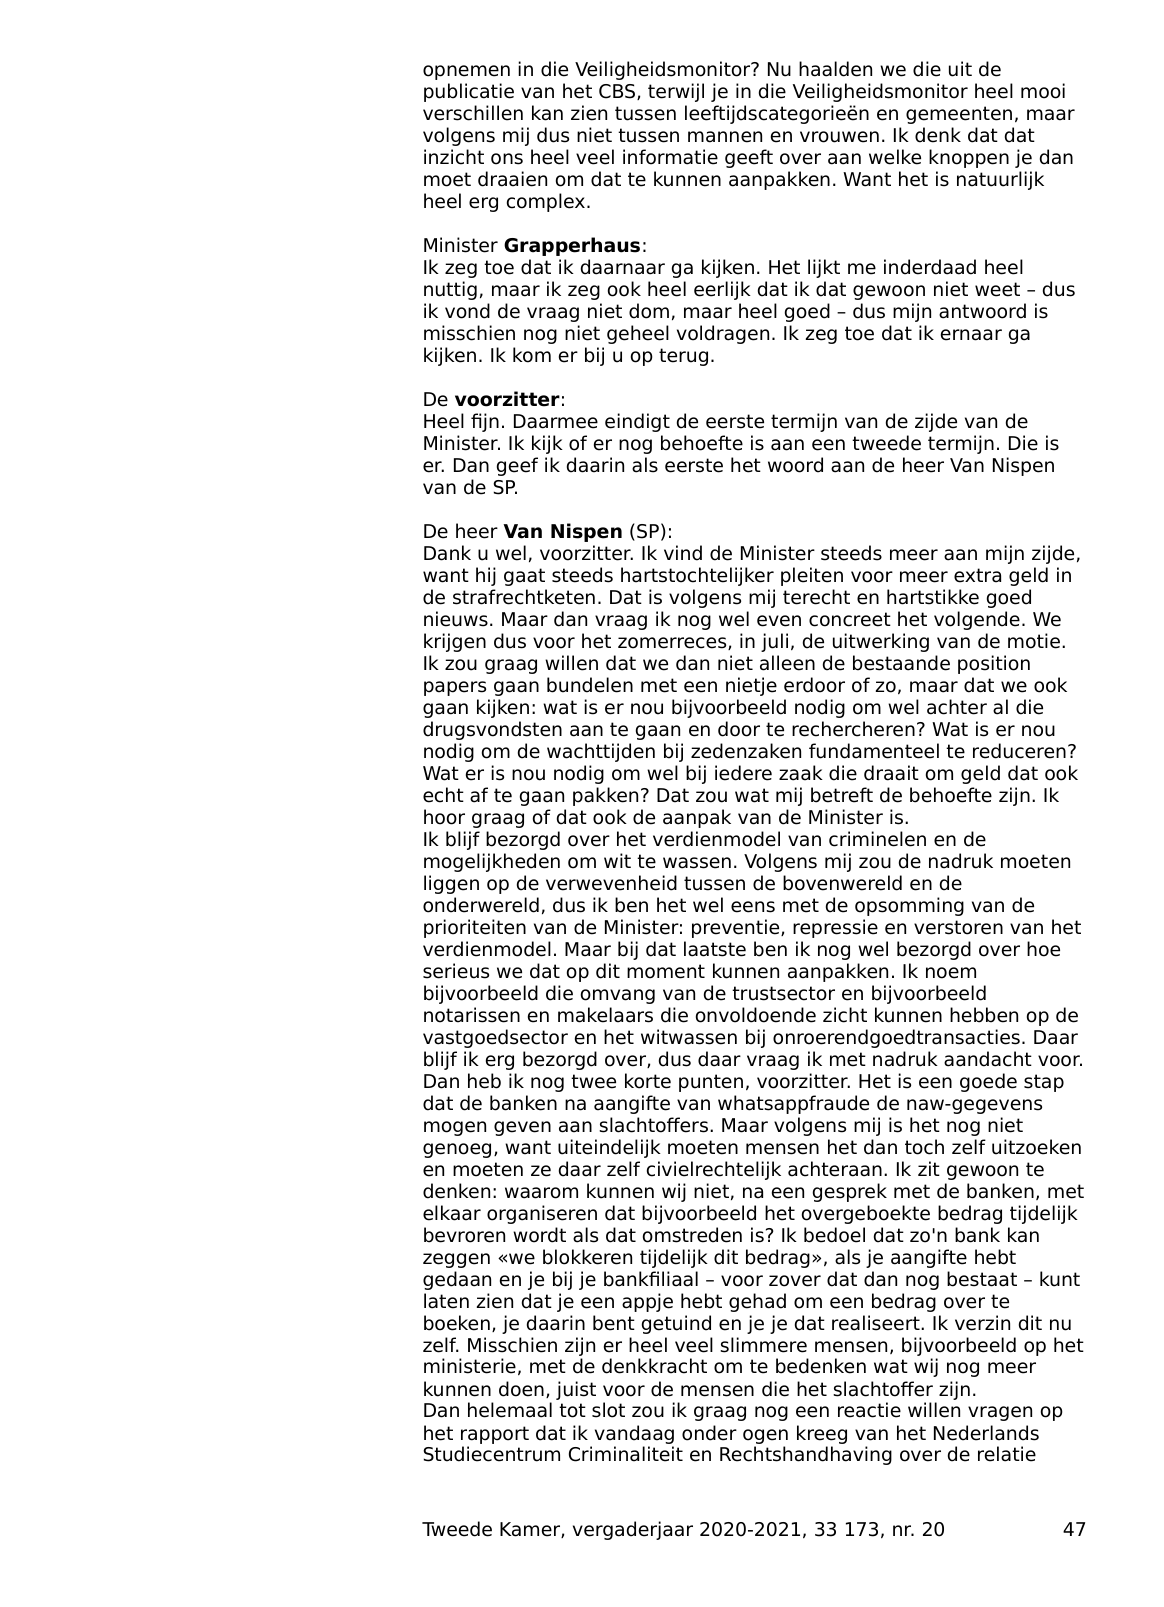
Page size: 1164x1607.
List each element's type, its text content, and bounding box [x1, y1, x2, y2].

text De heer Van Nispen (SP): [422, 521, 1087, 543]
text Dank u wel, voorzitter. Ik vind de Minister steeds meer aan mijn zijde, want hij gaat steeds hartstochtelijker pleiten voor meer extra geld in de strafrechtketen. Dat is volgens mij terecht en hartstikke goed nieuws. Maar dan vraag ik nog wel even concreet het volgende. We krijgen dus voor het zomerreces, in juli, de uitwerking van de motie. Ik zou graag willen dat we dan niet alleen de bestaande position papers gaan bundelen met een nietje erdoor of zo, maar dat we ook gaan kijken: wat is er nou bijvoorbeeld nodig om wel achter al die drugsvondsten aan te gaan en door te rechercheren? Wat is er nou nodig om de wachttijden bij zedenzaken fundamenteel te reduceren? Wat er is nou nodig om wel bij iedere zaak die draait om geld dat ook echt af te gaan pakken? Dat zou wat mij betreft de behoefte zijn. Ik hoor graag of dat ook de aanpak van de Minister is. [422, 543, 1087, 829]
text Ik blijf bezorgd over het verdienmodel van criminelen en de mogelijkheden om wit te wassen. Volgens mij zou de nadruk moeten liggen op de verwevenheid tussen de bovenwereld en de onderwereld, dus ik ben het wel eens met de opsomming van de prioriteiten van de Minister: preventie, repressie en verstoren van het verdienmodel. Maar bij dat laatste ben ik nog wel bezorgd over hoe serieus we dat op dit moment kunnen aanpakken. Ik noem bijvoorbeeld die omvang van de trustsector en bijvoorbeeld notarissen en makelaars die onvoldoende zicht kunnen hebben op de vastgoedsector en het witwassen bij onroerendgoedtransacties. Daar blijf ik erg bezorgd over, dus daar vraag ik met nadruk aandacht voor. [422, 829, 1087, 1071]
text opnemen in die Veiligheidsmonitor? Nu haalden we die uit de publicatie van het CBS, terwijl je in die Veiligheidsmonitor heel mooi verschillen kan zien tussen leeftijdscategorieën en gemeenten, maar volgens mij dus niet tussen mannen en vrouwen. Ik denk dat dat inzicht ons heel veel informatie geeft over aan welke knoppen je dan moet draaien om dat te kunnen aanpakken. Want het is natuurlijk heel erg complex. [422, 59, 1087, 213]
text Ik zeg toe dat ik daarnaar ga kijken. Het lijkt me inderdaad heel nuttig, maar ik zeg ook heel eerlijk dat ik dat gewoon niet weet – dus ik vond de vraag niet dom, maar heel goed – dus mijn antwoord is misschien nog niet geheel voldragen. Ik zeg toe dat ik ernaar ga kijken. Ik kom er bij u op terug. [422, 257, 1087, 367]
text De voorzitter: [422, 389, 1087, 411]
text Dan helemaal tot slot zou ik graag nog een reactie willen vragen op het rapport dat ik vandaag onder ogen kreeg van het Nederlands Studiecentrum Criminaliteit en Rechtshandhaving over de relatie [422, 1400, 1087, 1466]
text Minister Grapperhaus: [422, 235, 1087, 257]
text Dan heb ik nog twee korte punten, voorzitter. Het is een goede stap dat de banken na aangifte van whatsappfraude de naw-gegevens mogen geven aan slachtoffers. Maar volgens mij is het nog niet genoeg, want uiteindelijk moeten mensen het dan toch zelf uitzoeken en moeten ze daar zelf civielrechtelijk achteraan. Ik zit gewoon te denken: waarom kunnen wij niet, na een gesprek met de banken, met elkaar organiseren dat bijvoorbeeld het overgeboekte bedrag tijdelijk bevroren wordt als dat omstreden is? Ik bedoel dat zo'n bank kan zeggen «we blokkeren tijdelijk dit bedrag», als je aangifte hebt gedaan en je bij je bankfiliaal – voor zover dat dan nog bestaat – kunt laten zien dat je een appje hebt gehad om een bedrag over te boeken, je daarin bent getuind en je je dat realiseert. Ik verzin dit nu zelf. Misschien zijn er heel veel slimmere mensen, bijvoorbeeld op het ministerie, met de denkkracht om te bedenken wat wij nog meer kunnen doen, juist voor de mensen die het slachtoffer zijn. [422, 1071, 1087, 1400]
text Heel fijn. Daarmee eindigt de eerste termijn van de zijde van de Minister. Ik kijk of er nog behoefte is aan een tweede termijn. Die is er. Dan geef ik daarin als eerste het woord aan de heer Van Nispen van de SP. [422, 411, 1087, 499]
